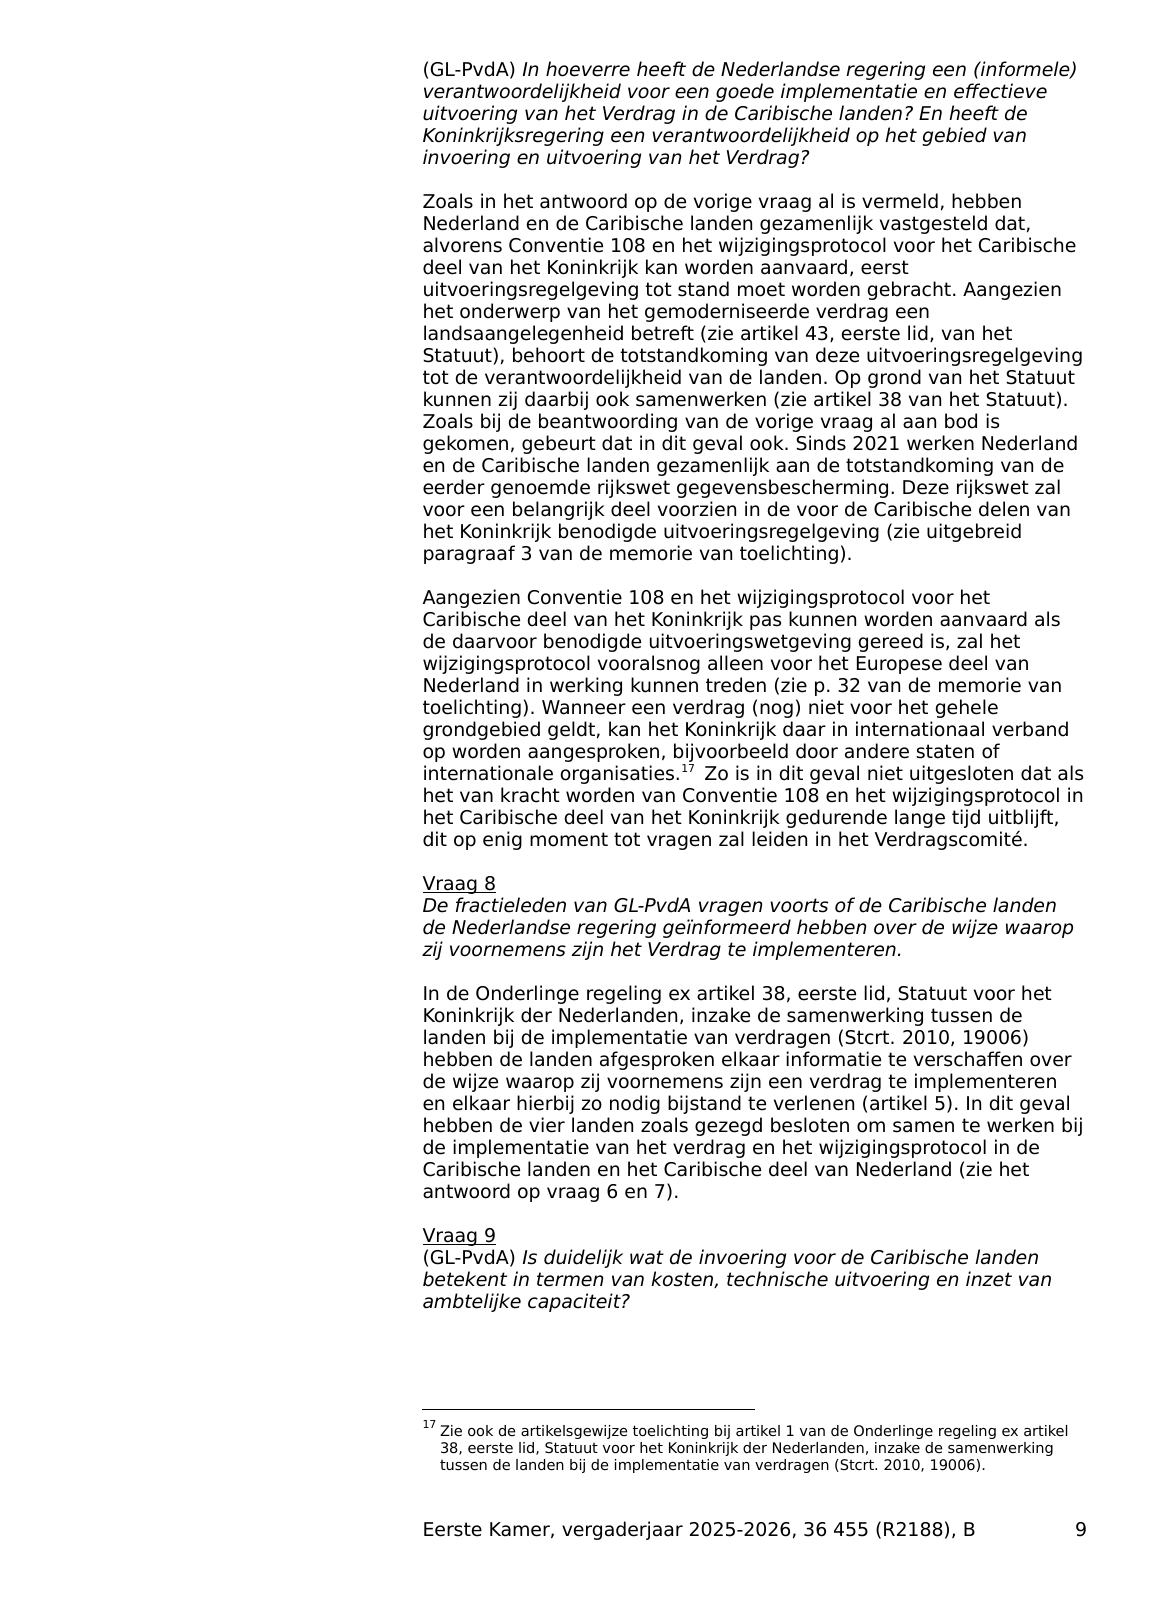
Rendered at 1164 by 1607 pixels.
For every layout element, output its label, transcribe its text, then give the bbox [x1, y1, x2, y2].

text (GL-PvdA) Is duidelijk wat de invoering voor de Caribische landen betekent in termen van kosten, technische uitvoering en inzet van ambtelijke capaciteit? [422, 1247, 1087, 1313]
text (GL-PvdA) In hoeverre heeft de Nederlandse regering een (informele) verantwoordelijkheid voor een goede implementatie en effectieve uitvoering van het Verdrag in de Caribische landen? En heeft de Koninkrijksregering een verantwoordelijkheid op het gebied van invoering en uitvoering van het Verdrag? [422, 59, 1087, 169]
text Zie ook de artikelsgewijze toelichting bij artikel 1 van de Onderlinge regeling ex artikel 38, eerste lid, Statuut voor het Koninkrijk der Nederlanden, inzake de samenwerking tussen de landen bij de implementatie van verdragen (Stcrt. 2010, 19006). [422, 1418, 1087, 1474]
text Zoals in het antwoord op de vorige vraag al is vermeld, hebben Nederland en de Caribische landen gezamenlijk vastgesteld dat, alvorens Conventie 108 en het wijzigingsprotocol voor het Caribische deel van het Koninkrijk kan worden aanvaard, eerst uitvoeringsregelgeving tot stand moet worden gebracht. Aangezien het onderwerp van het gemoderniseerde verdrag een landsaangelegenheid betreft (zie artikel 43, eerste lid, van het Statuut), behoort de totstandkoming van deze uitvoeringsregelgeving tot de verantwoordelijkheid van de landen. Op grond van het Statuut kunnen zij daarbij ook samenwerken (zie artikel 38 van het Statuut). Zoals bij de beantwoording van de vorige vraag al aan bod is gekomen, gebeurt dat in dit geval ook. Sinds 2021 werken Nederland en de Caribische landen gezamenlijk aan de totstandkoming van de eerder genoemde rijkswet gegevensbescherming. Deze rijkswet zal voor een belangrijk deel voorzien in de voor de Caribische delen van het Koninkrijk benodigde uitvoeringsregelgeving (zie uitgebreid paragraaf 3 van de memorie van toelichting). [422, 191, 1087, 565]
text De fractieleden van GL-PvdA vragen voorts of de Caribische landen de Nederlandse regering geïnformeerd hebben over de wijze waarop zij voornemens zijn het Verdrag te implementeren. [422, 895, 1087, 961]
text Aangezien Conventie 108 en het wijzigingsprotocol voor het Caribische deel van het Koninkrijk pas kunnen worden aanvaard als de daarvoor benodigde uitvoeringswetgeving gereed is, zal het wijzigingsprotocol vooralsnog alleen voor het Europese deel van Nederland in werking kunnen treden (zie p. 32 van de memorie van toelichting). Wanneer een verdrag (nog) niet voor het gehele grondgebied geldt, kan het Koninkrijk daar in internationaal verband op worden aangesproken, bijvoorbeeld door andere staten of internationale organisaties. Zo is in dit geval niet uitgesloten dat als het van kracht worden van Conventie 108 en het wijzigingsprotocol in het Caribische deel van het Koninkrijk gedurende lange tijd uitblijft, dit op enig moment tot vragen zal leiden in het Verdragscomité. [422, 587, 1087, 851]
text Vraag 8 [422, 873, 1087, 895]
text Vraag 9 [422, 1225, 1087, 1247]
text In de Onderlinge regeling ex artikel 38, eerste lid, Statuut voor het Koninkrijk der Nederlanden, inzake de samenwerking tussen de landen bij de implementatie van verdragen (Stcrt. 2010, 19006) hebben de landen afgesproken elkaar informatie te verschaffen over de wijze waarop zij voornemens zijn een verdrag te implementeren en elkaar hierbij zo nodig bijstand te verlenen (artikel 5). In dit geval hebben de vier landen zoals gezegd besloten om samen te werken bij de implementatie van het verdrag en het wijzigingsprotocol in de Caribische landen en het Caribische deel van Nederland (zie het antwoord op vraag 6 en 7). [422, 983, 1087, 1203]
